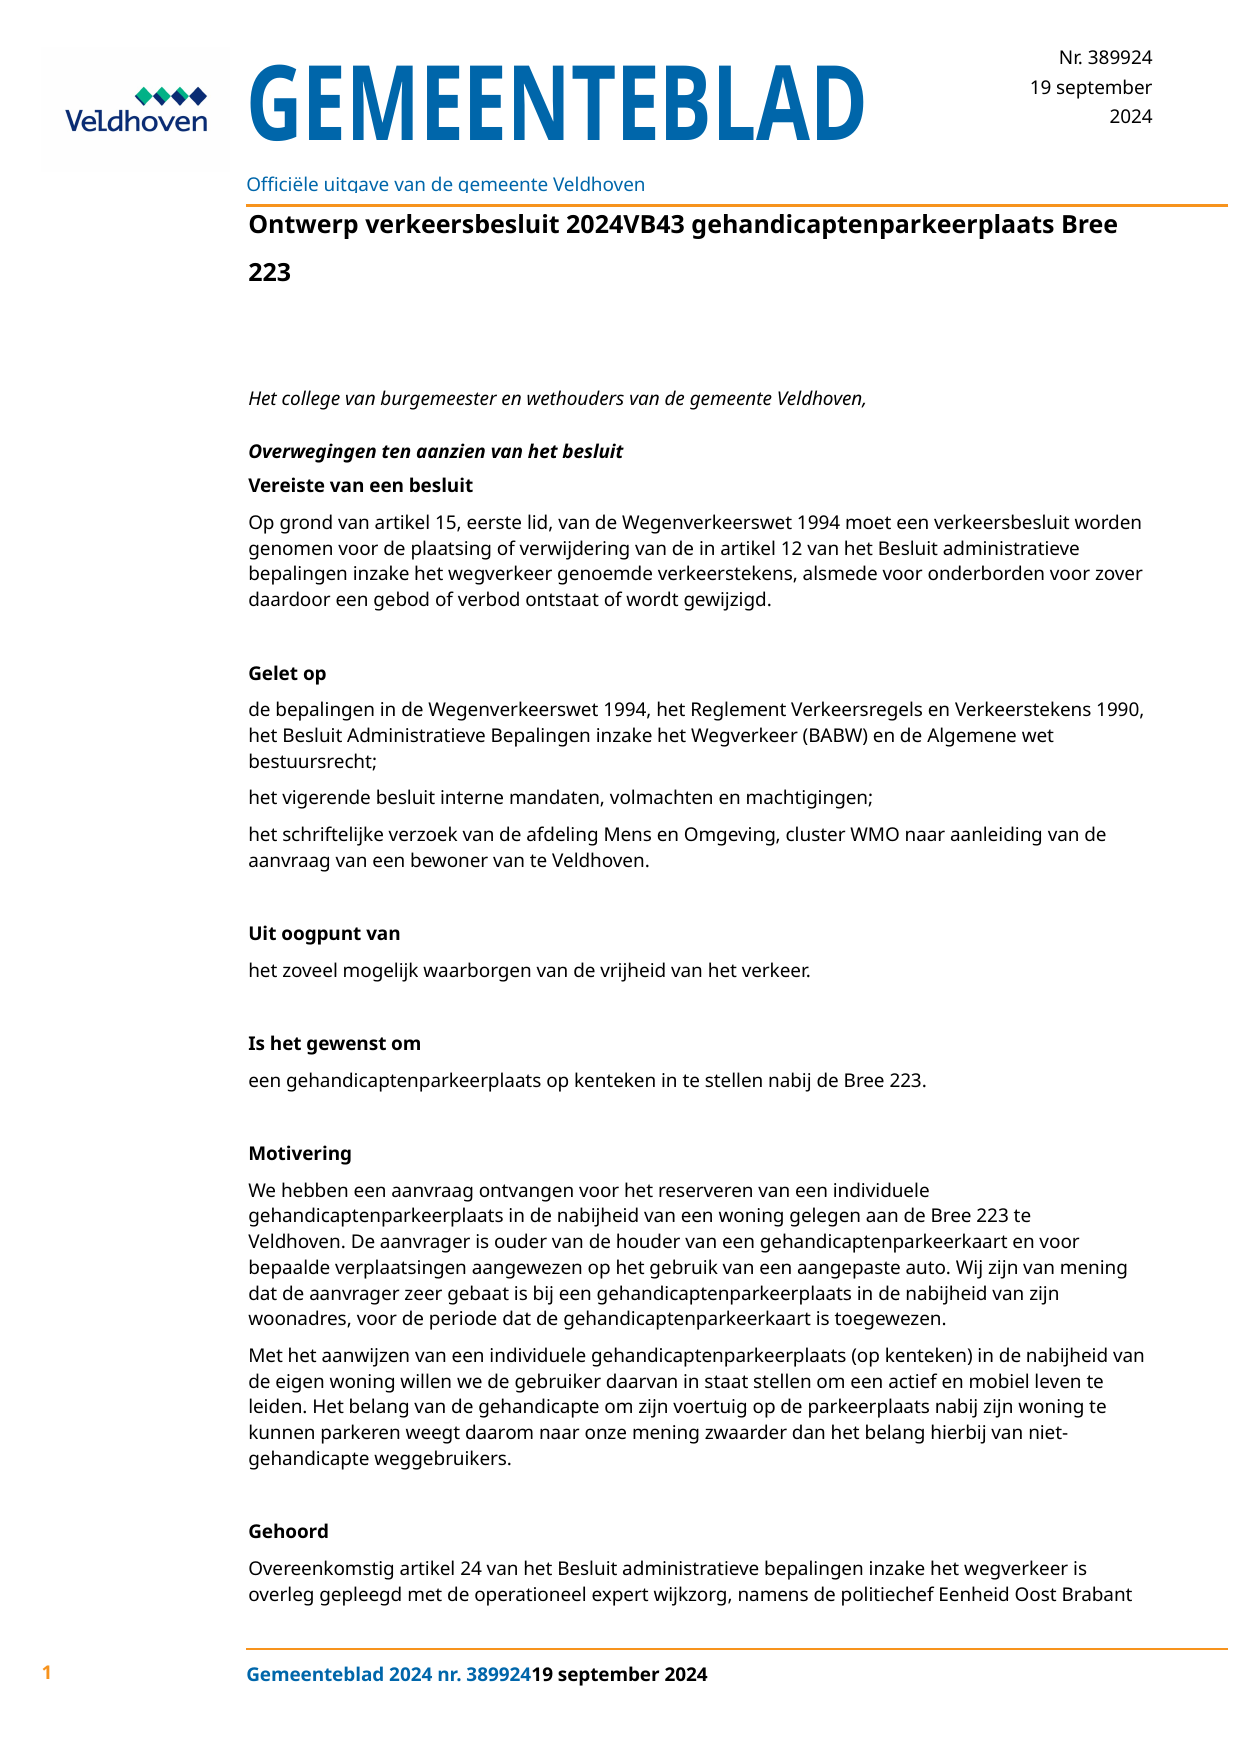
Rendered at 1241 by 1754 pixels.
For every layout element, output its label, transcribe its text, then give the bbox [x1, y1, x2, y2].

text Overwegingen ten aanzien van het besluit [248, 438, 1152, 464]
text de bepalingen in de Wegenverkeerswet 1994, het Reglement Verkeersregels en Verkeerstekens 1990, het Besluit Administratieve Bepalingen inzake het Wegverkeer (BABW) en de Algemene wet bestuursrecht; [248, 696, 1152, 773]
text het vigerende besluit interne mandaten, volmachten en machtigingen; [248, 784, 1152, 810]
text Motivering [248, 1140, 1152, 1166]
text Gehoord [248, 1518, 1152, 1544]
text het zoveel mogelijk waarborgen van de vrijheid van het verkeer. [248, 957, 1152, 983]
text Overeenkomstig artikel 24 van het Besluit administratieve bepalingen inzake het wegverkeer is overleg gepleegd met de operationeel expert wijkzorg, namens de politiechef Eenheid Oost Brabant [248, 1555, 1152, 1607]
text Het college van burgemeester en wethouders van de gemeente Veldhoven, [248, 386, 1152, 411]
text Gelet op [248, 660, 1152, 685]
text Op grond van artikel 15, eerste lid, van de Wegenverkeerswet 1994 moet een verkeersbesluit worden genomen voor de plaatsing of verwijdering van de in artikel 12 van het Besluit administratieve bepalingen inzake het wegverkeer genoemde verkeerstekens, alsmede voor onderborden voor zover daardoor een gebod of verbod ontstaat of wordt gewijzigd. [248, 509, 1152, 612]
text Met het aanwijzen van een individuele gehandicaptenparkeerplaats (op kenteken) in de nabijheid van de eigen woning willen we de gebruiker daarvan in staat stellen om een actief en mobiel leven te leiden. Het belang van de gehandicapte om zijn voertuig op de parkeerplaats nabij zijn woning te kunnen parkeren weegt daarom naar onze mening zwaarder dan het belang hierbij van niet-gehandicapte weggebruikers. [248, 1342, 1152, 1471]
text We hebben een aanvraag ontvangen voor het reserveren van een individuele gehandicaptenparkeerplaats in de nabijheid van een woning gelegen aan de Bree 223 te Veldhoven. De aanvrager is ouder van de houder van een gehandicaptenparkeerkaart en voor bepaalde verplaatsingen aangewezen op het gebruik van een aangepaste auto. Wij zijn van mening dat de aanvrager zeer gebaat is bij een gehandicaptenparkeerplaats in de nabijheid van zijn woonadres, voor de periode dat de gehandicaptenparkeerkaart is toegewezen. [248, 1177, 1152, 1331]
text het schriftelijke verzoek van de afdeling Mens en Omgeving, cluster WMO naar aanleiding van de aanvraag van een bewoner van te Veldhoven. [248, 821, 1152, 873]
text Vereiste van een besluit [248, 472, 1152, 498]
text Uit oogpunt van [248, 920, 1152, 946]
text Is het gewenst om [248, 1030, 1152, 1056]
text Ontwerp verkeersbesluit 2024VB43 gehandicaptenparkeerplaats Bree 223 [248, 207, 1152, 288]
picture [41, 47, 231, 172]
text een gehandicaptenparkeerplaats op kenteken in te stellen nabij de Bree 223. [248, 1067, 1152, 1093]
